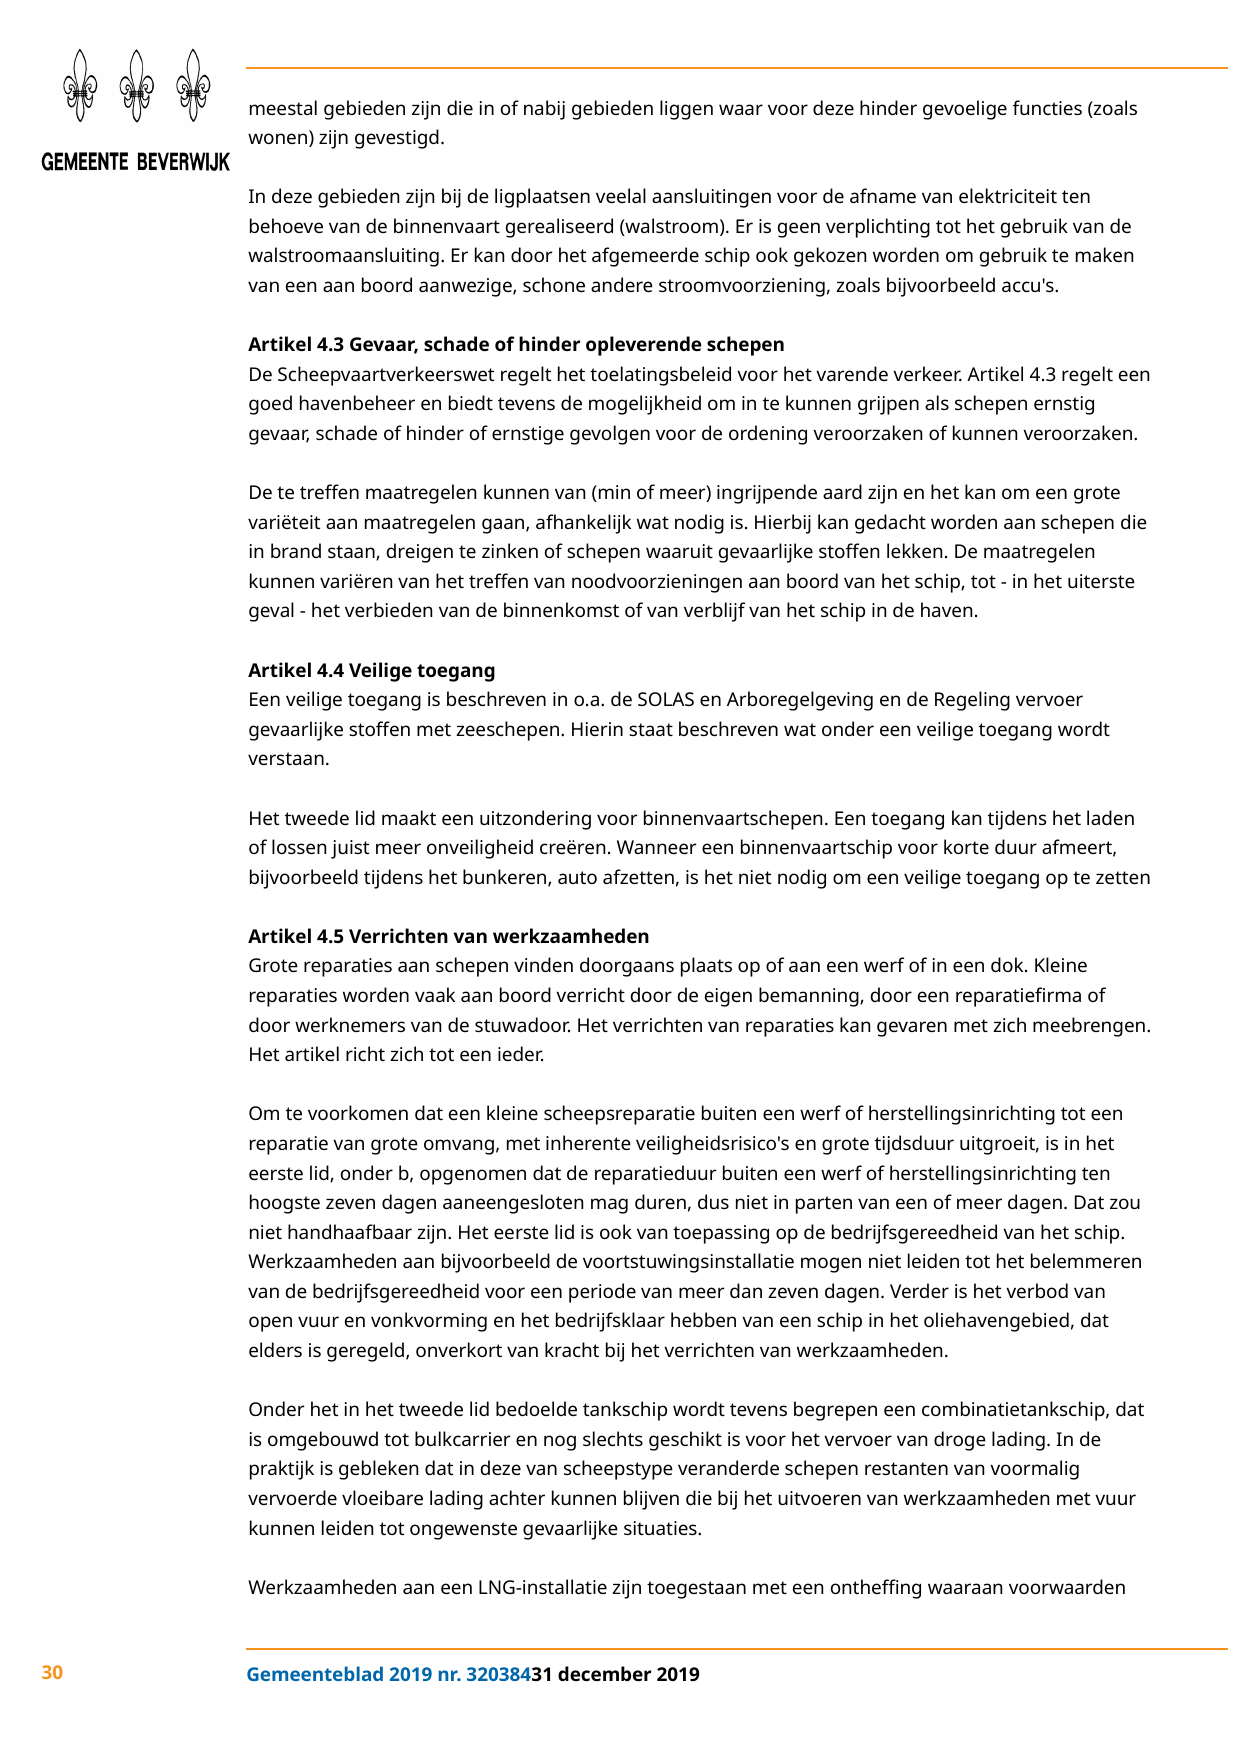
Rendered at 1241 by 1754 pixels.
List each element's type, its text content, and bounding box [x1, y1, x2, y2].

text meestal gebieden zijn die in of nabij gebieden liggen waar voor deze hinder gevoelige functies (zoals wonen) zijn gevestigd. [248, 95, 1152, 150]
text Het tweede lid maakt een uitzondering voor binnenvaartschepen. Een toegang kan tijdens het laden of lossen juist meer onveiligheid creëren. Wanneer een binnenvaartschip voor korte duur afmeert, bijvoorbeeld tijdens het bunkeren, auto afzetten, is het niet nodig om een veilige toegang op te zetten [248, 805, 1152, 890]
text Artikel 4.5 Verrichten van werkzaamheden [248, 923, 1152, 949]
picture [41, 47, 231, 172]
text Om te voorkomen dat een kleine scheepsreparatie buiten een werf of herstellingsinrichting tot een reparatie van grote omvang, met inherente veiligheidsrisico's en grote tijdsduur uitgroeit, is in het eerste lid, onder b, opgenomen dat de reparatieduur buiten een werf of herstellingsinrichting ten hoogste zeven dagen aaneengesloten mag duren, dus niet in parten van een of meer dagen. Dat zou niet handhaafbaar zijn. Het eerste lid is ook van toepassing op de bedrijfsgereedheid van het schip. Werkzaamheden aan bijvoorbeeld de voortstuwingsinstallatie mogen niet leiden tot het belemmeren van de bedrijfsgereedheid voor een periode van meer dan zeven dagen. Verder is het verbod van open vuur en vonkvorming en het bedrijfsklaar hebben van een schip in het oliehavengebied, dat elders is geregeld, onverkort van kracht bij het verrichten van werkzaamheden. [248, 1101, 1152, 1363]
text De Scheepvaartverkeerswet regelt het toelatingsbeleid voor het varende verkeer. Artikel 4.3 regelt een goed havenbeheer en biedt tevens de mogelijkheid om in te kunnen grijpen als schepen ernstig gevaar, schade of hinder of ernstige gevolgen voor de ordening veroorzaken of kunnen veroorzaken. [248, 361, 1152, 446]
text Onder het in het tweede lid bedoelde tankschip wordt tevens begrepen een combinatietankschip, dat is omgebouwd tot bulkcarrier en nog slechts geschikt is voor het vervoer van droge lading. In de praktijk is gebleken dat in deze van scheepstype veranderde schepen restanten van voormalig vervoerde vloeibare lading achter kunnen blijven die bij het uitvoeren van werkzaamheden met vuur kunnen leiden tot ongewenste gevaarlijke situaties. [248, 1396, 1152, 1541]
text Grote reparaties aan schepen vinden doorgaans plaats op of aan een werf of in een dok. Kleine reparaties worden vaak aan boord verricht door de eigen bemanning, door een reparatiefirma of door werknemers van de stuwadoor. Het verrichten van reparaties kan gevaren met zich meebrengen. Het artikel richt zich tot een ieder. [248, 953, 1152, 1067]
text Artikel 4.4 Veilige toegang [248, 657, 1152, 683]
text De te treffen maatregelen kunnen van (min of meer) ingrijpende aard zijn en het kan om een grote variëteit aan maatregelen gaan, afhankelijk wat nodig is. Hierbij kan gedacht worden aan schepen die in brand staan, dreigen te zinken of schepen waaruit gevaarlijke stoffen lekken. De maatregelen kunnen variëren van het treffen van noodvoorzieningen aan boord van het schip, tot - in het uiterste geval - het verbieden van de binnenkomst of van verblijf van het schip in de haven. [248, 479, 1152, 623]
text Werkzaamheden aan een LNG-installatie zijn toegestaan met een ontheffing waaraan voorwaarden [248, 1574, 1152, 1600]
text Artikel 4.3 Gevaar, schade of hinder opleverende schepen [248, 331, 1152, 357]
text Een veilige toegang is beschreven in o.a. de SOLAS en Arboregelgeving en de Regeling vervoer gevaarlijke stoffen met zeeschepen. Hierin staat beschreven wat onder een veilige toegang wordt verstaan. [248, 686, 1152, 771]
text In deze gebieden zijn bij de ligplaatsen veelal aansluitingen voor de afname van elektriciteit ten behoeve van de binnenvaart gerealiseerd (walstroom). Er is geen verplichting tot het gebruik van de walstroomaansluiting. Er kan door het afgemeerde schip ook gekozen worden om gebruik te maken van een aan boord aanwezige, schone andere stroomvoorziening, zoals bijvoorbeeld accu's. [248, 183, 1152, 298]
